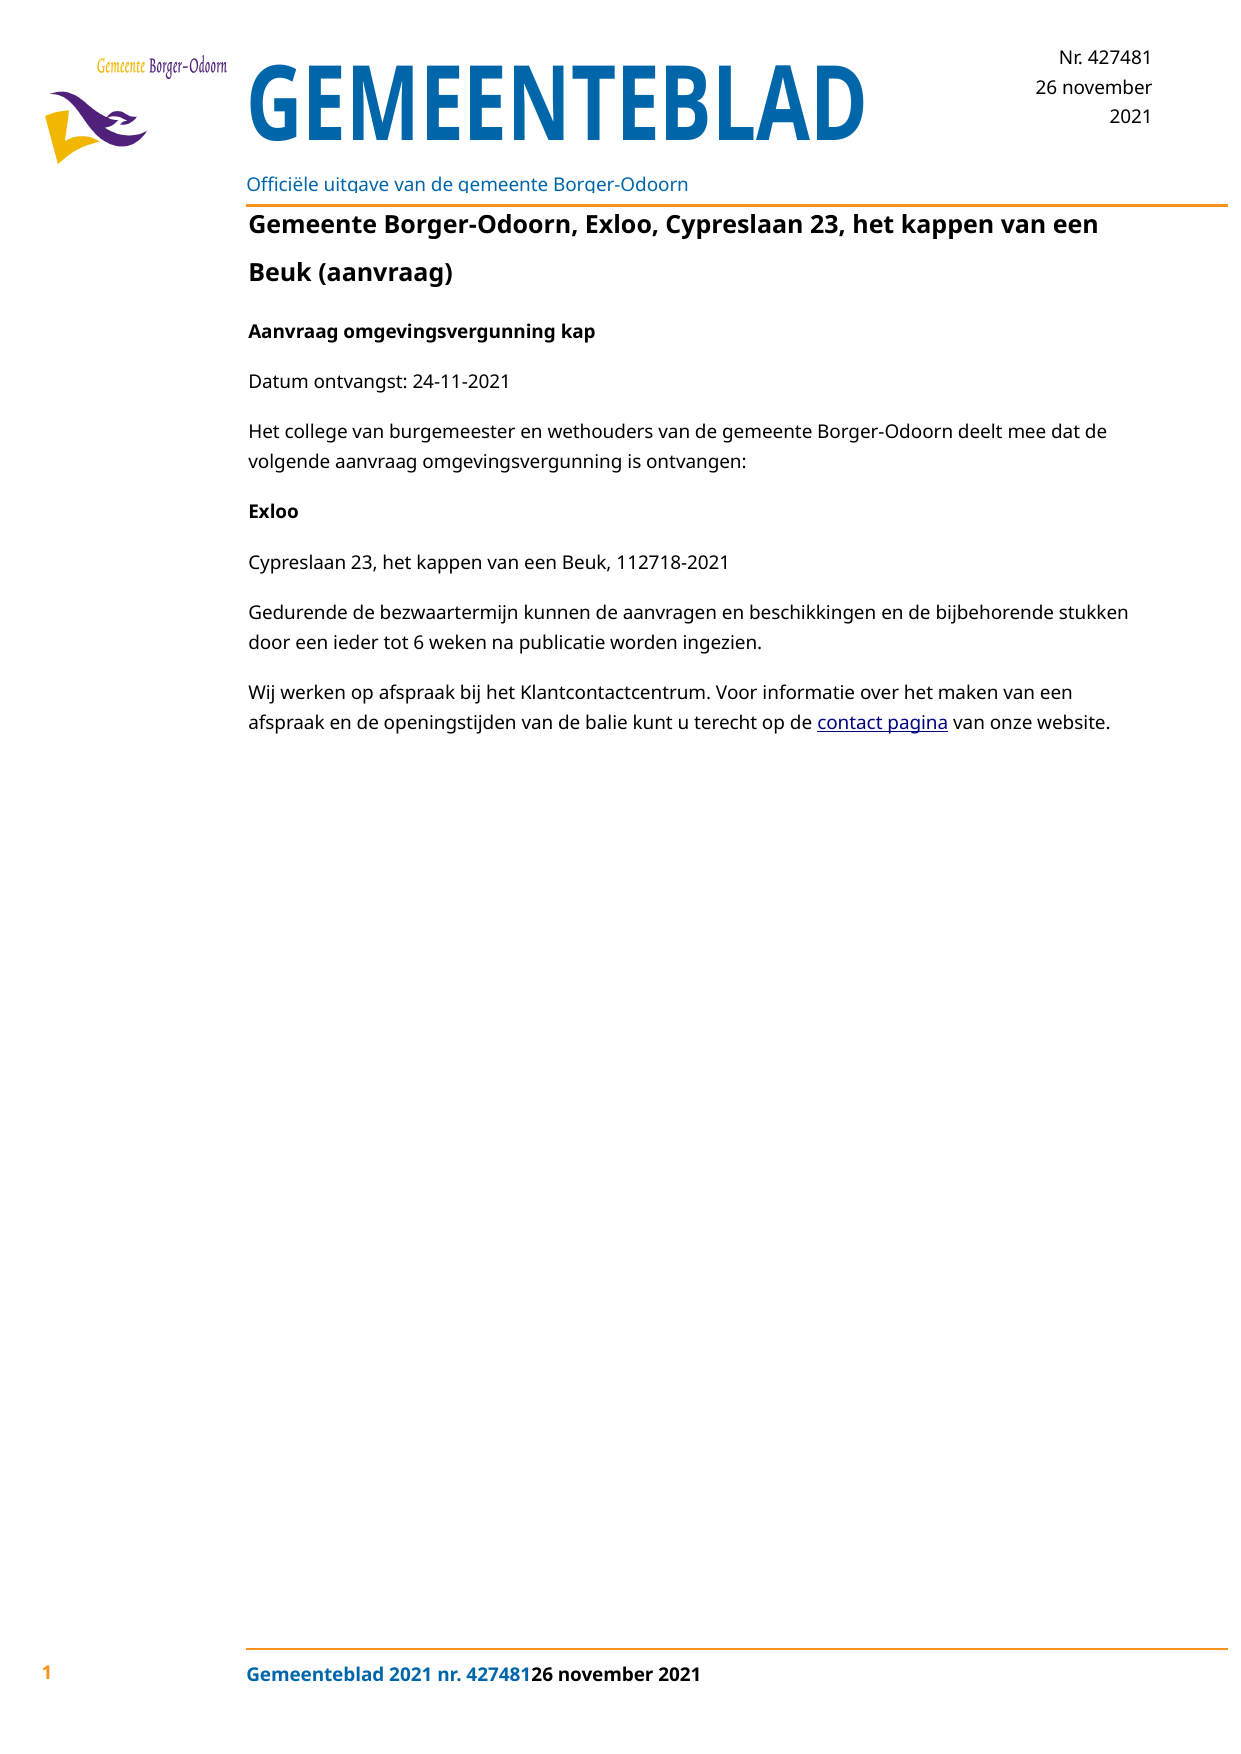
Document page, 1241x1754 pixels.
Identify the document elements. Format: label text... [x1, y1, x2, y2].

text Exloo [248, 499, 1152, 524]
text Datum ontvangst: 24-11-2021 [248, 368, 1152, 394]
text Wij werken op afspraak bij het Klantcontactcentrum. Voor informatie over het maken van een afspraak en de openingstijden van de balie kunt u terecht op de contact pagina van onze website. [248, 679, 1152, 735]
text Gemeente Borger-Odoorn, Exloo, Cypreslaan 23, het kappen van een Beuk (aanvraag) [248, 207, 1152, 288]
picture [41, 47, 231, 172]
text Cypreslaan 23, het kappen van een Beuk, 112718-2021 [248, 549, 1152, 575]
text Aanvraag omgevingsvergunning kap [248, 318, 1152, 344]
text Het college van burgemeester en wethouders van de gemeente Borger-Odoorn deelt mee dat de volgende aanvraag omgevingsvergunning is ontvangen: [248, 419, 1152, 474]
text Gedurende de bezwaartermijn kunnen de aanvragen en beschikkingen en de bijbehorende stukken door een ieder tot 6 weken na publicatie worden ingezien. [248, 599, 1152, 655]
